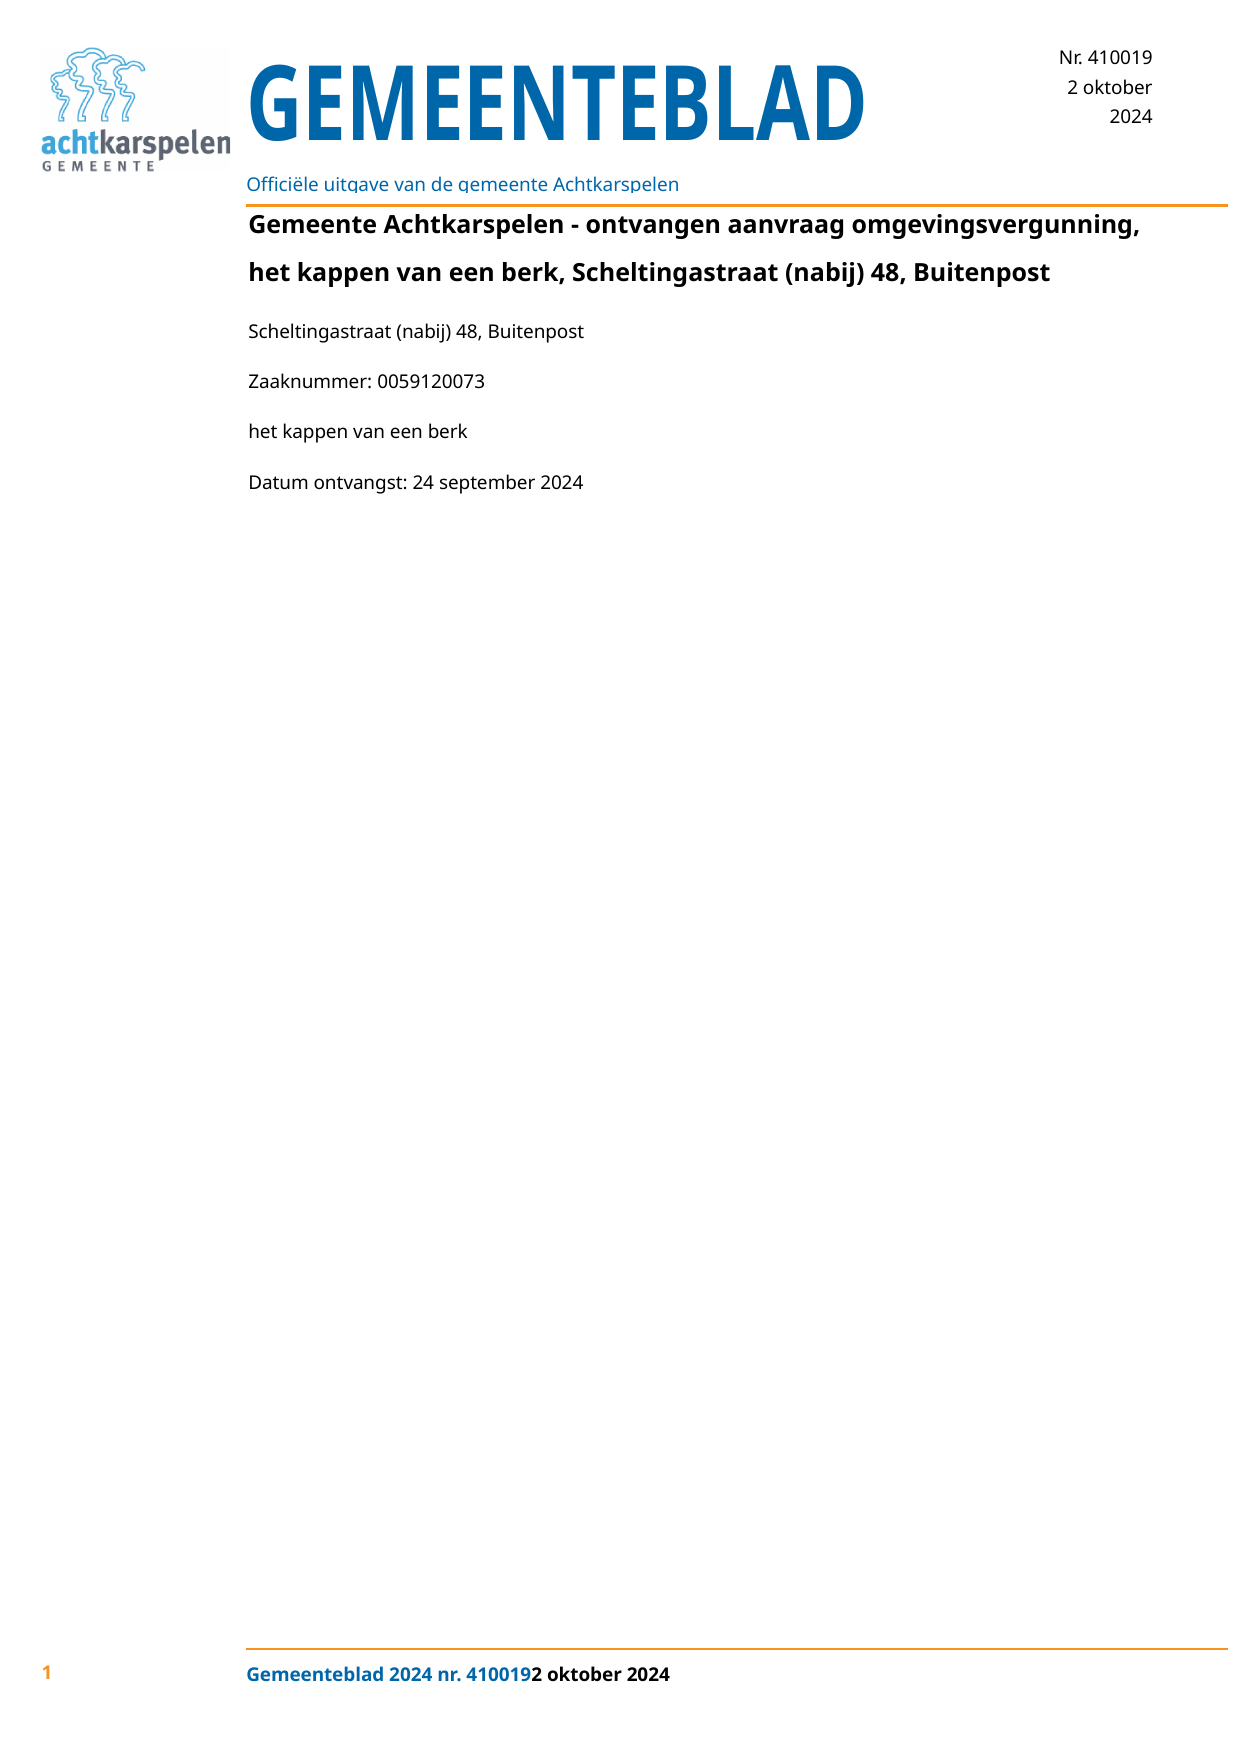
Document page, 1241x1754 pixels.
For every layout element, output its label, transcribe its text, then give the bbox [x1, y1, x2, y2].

text Gemeente Achtkarspelen - ontvangen aanvraag omgevingsvergunning, het kappen van een berk, Scheltingastraat (nabij) 48, Buitenpost [248, 207, 1152, 288]
text Scheltingastraat (nabij) 48, Buitenpost [248, 318, 1152, 344]
picture [41, 47, 231, 172]
text Datum ontvangst: 24 september 2024 [248, 469, 1152, 495]
text het kappen van een berk [248, 419, 1152, 444]
text Zaaknummer: 0059120073 [248, 368, 1152, 394]
